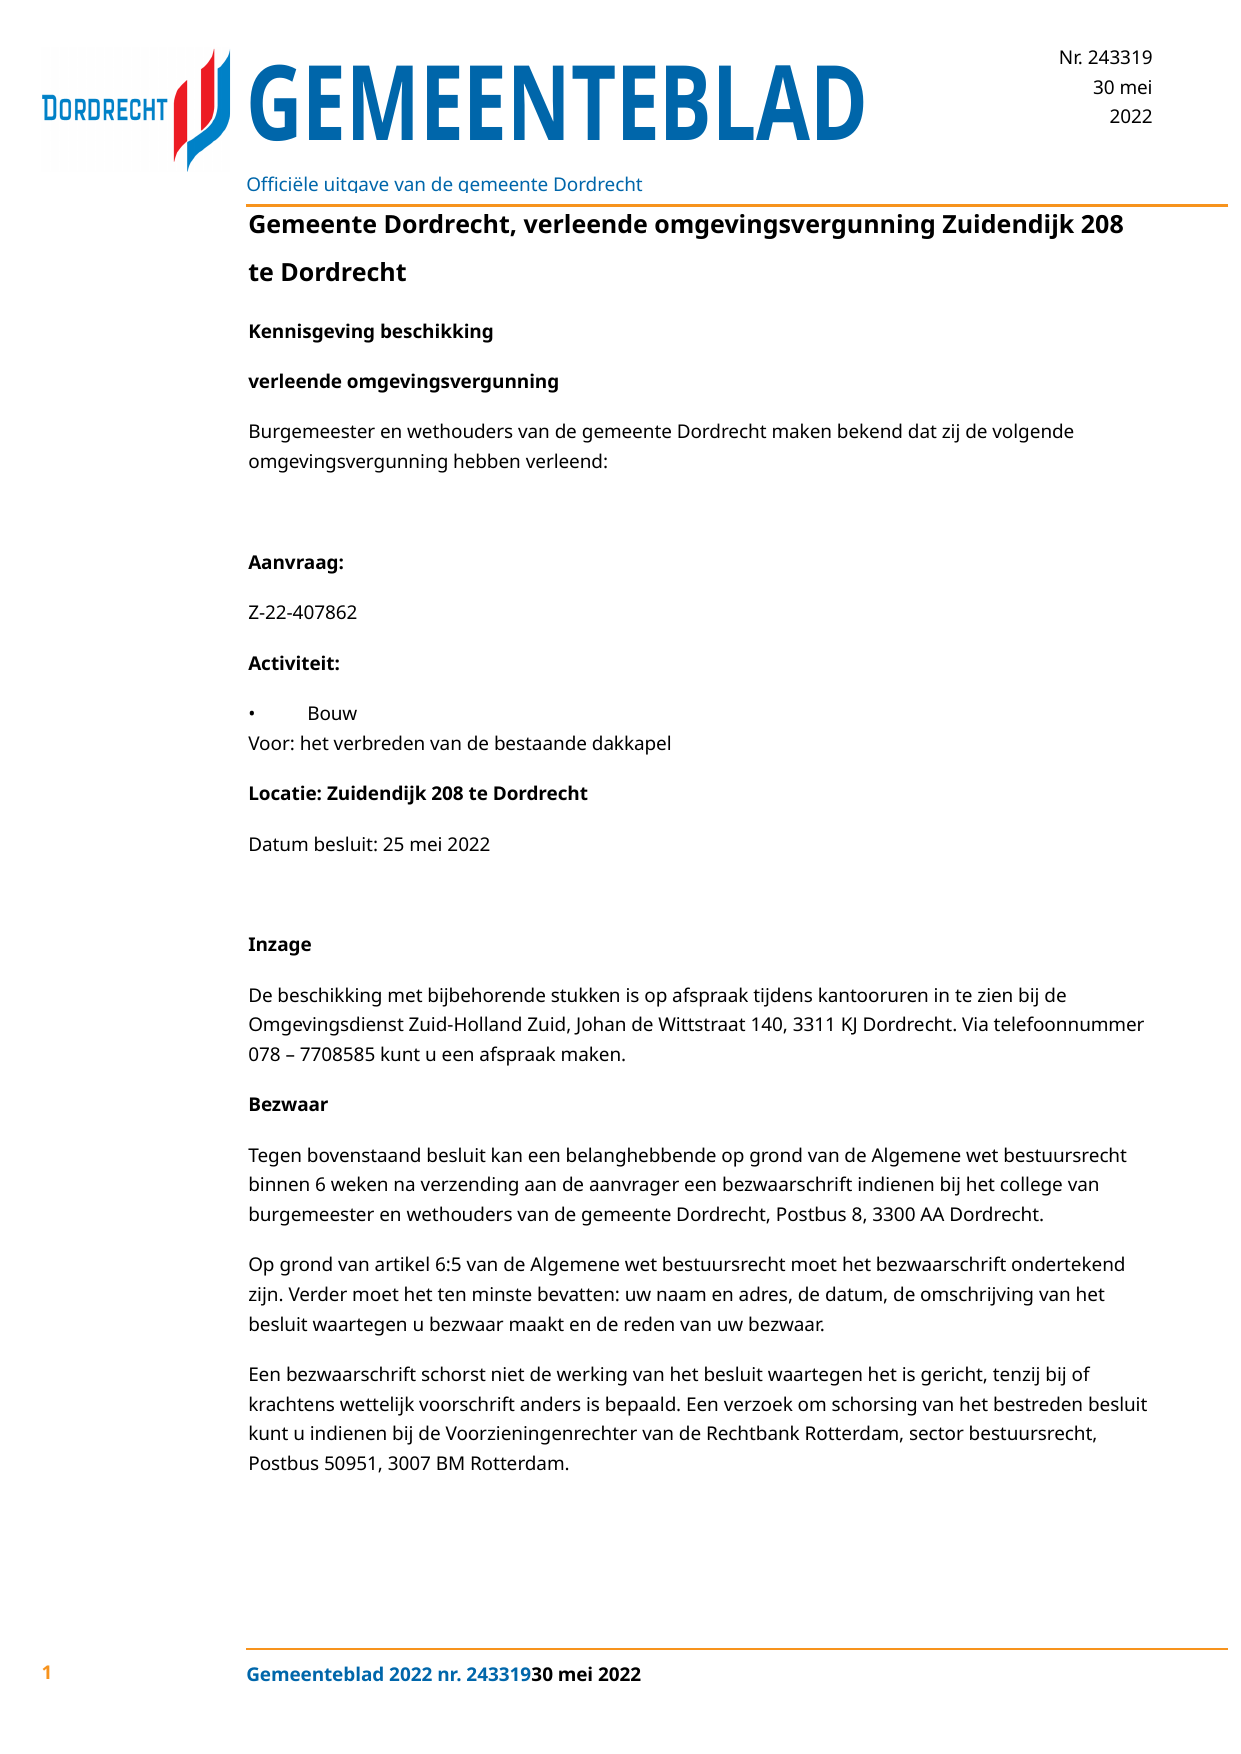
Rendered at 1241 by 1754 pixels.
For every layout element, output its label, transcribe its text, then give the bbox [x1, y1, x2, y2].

text Op grond van artikel 6:5 van de Algemene wet bestuursrecht moet het bezwaarschrift ondertekend zijn. Verder moet het ten minste bevatten: uw naam en adres, de datum, de omschrijving van het besluit waartegen u bezwaar maakt en de reden van uw bezwaar. [248, 1252, 1152, 1337]
text Aanvraag: [248, 549, 1152, 575]
text Kennisgeving beschikking [248, 318, 1152, 344]
text Een bezwaarschrift schorst niet de werking van het besluit waartegen het is gericht, tenzij bij of krachtens wettelijk voorschrift anders is bepaald. Een verzoek om schorsing van het bestreden besluit kunt u indienen bij de Voorzieningenrechter van de Rechtbank Rotterdam, sector bestuursrecht, Postbus 50951, 3007 BM Rotterdam. [248, 1361, 1152, 1476]
text Locatie: Zuidendijk 208 te Dordrecht [248, 780, 1152, 806]
text verleende omgevingsvergunning [248, 368, 1152, 394]
text Voor: het verbreden van de bestaande dakkapel [248, 730, 1152, 756]
picture [41, 47, 231, 172]
text Inzage [248, 932, 1152, 957]
text Tegen bovenstaand besluit kan een belanghebbende op grond van de Algemene wet bestuursrecht binnen 6 weken na verzending aan de aanvrager een bezwaarschrift indienen bij het college van burgemeester en wethouders van de gemeente Dordrecht, Postbus 8, 3300 AA Dordrecht. [248, 1142, 1152, 1227]
text Burgemeester en wethouders van de gemeente Dordrecht maken bekend dat zij de volgende omgevingsvergunning hebben verleend: [248, 419, 1152, 474]
text Datum besluit: 25 mei 2022 [248, 831, 1152, 857]
text Z-22-407862 [248, 599, 1152, 625]
text Activiteit: [248, 650, 1152, 676]
text Bezwaar [248, 1092, 1152, 1117]
list Bouw [248, 700, 1152, 726]
text Gemeente Dordrecht, verleende omgevingsvergunning Zuidendijk 208 te Dordrecht [248, 207, 1152, 288]
text De beschikking met bijbehorende stukken is op afspraak tijdens kantooruren in te zien bij de Omgevingsdienst Zuid-Holland Zuid, Johan de Wittstraat 140, 3311 KJ Dordrecht. Via telefoonnummer 078 – 7708585 kunt u een afspraak maken. [248, 982, 1152, 1067]
